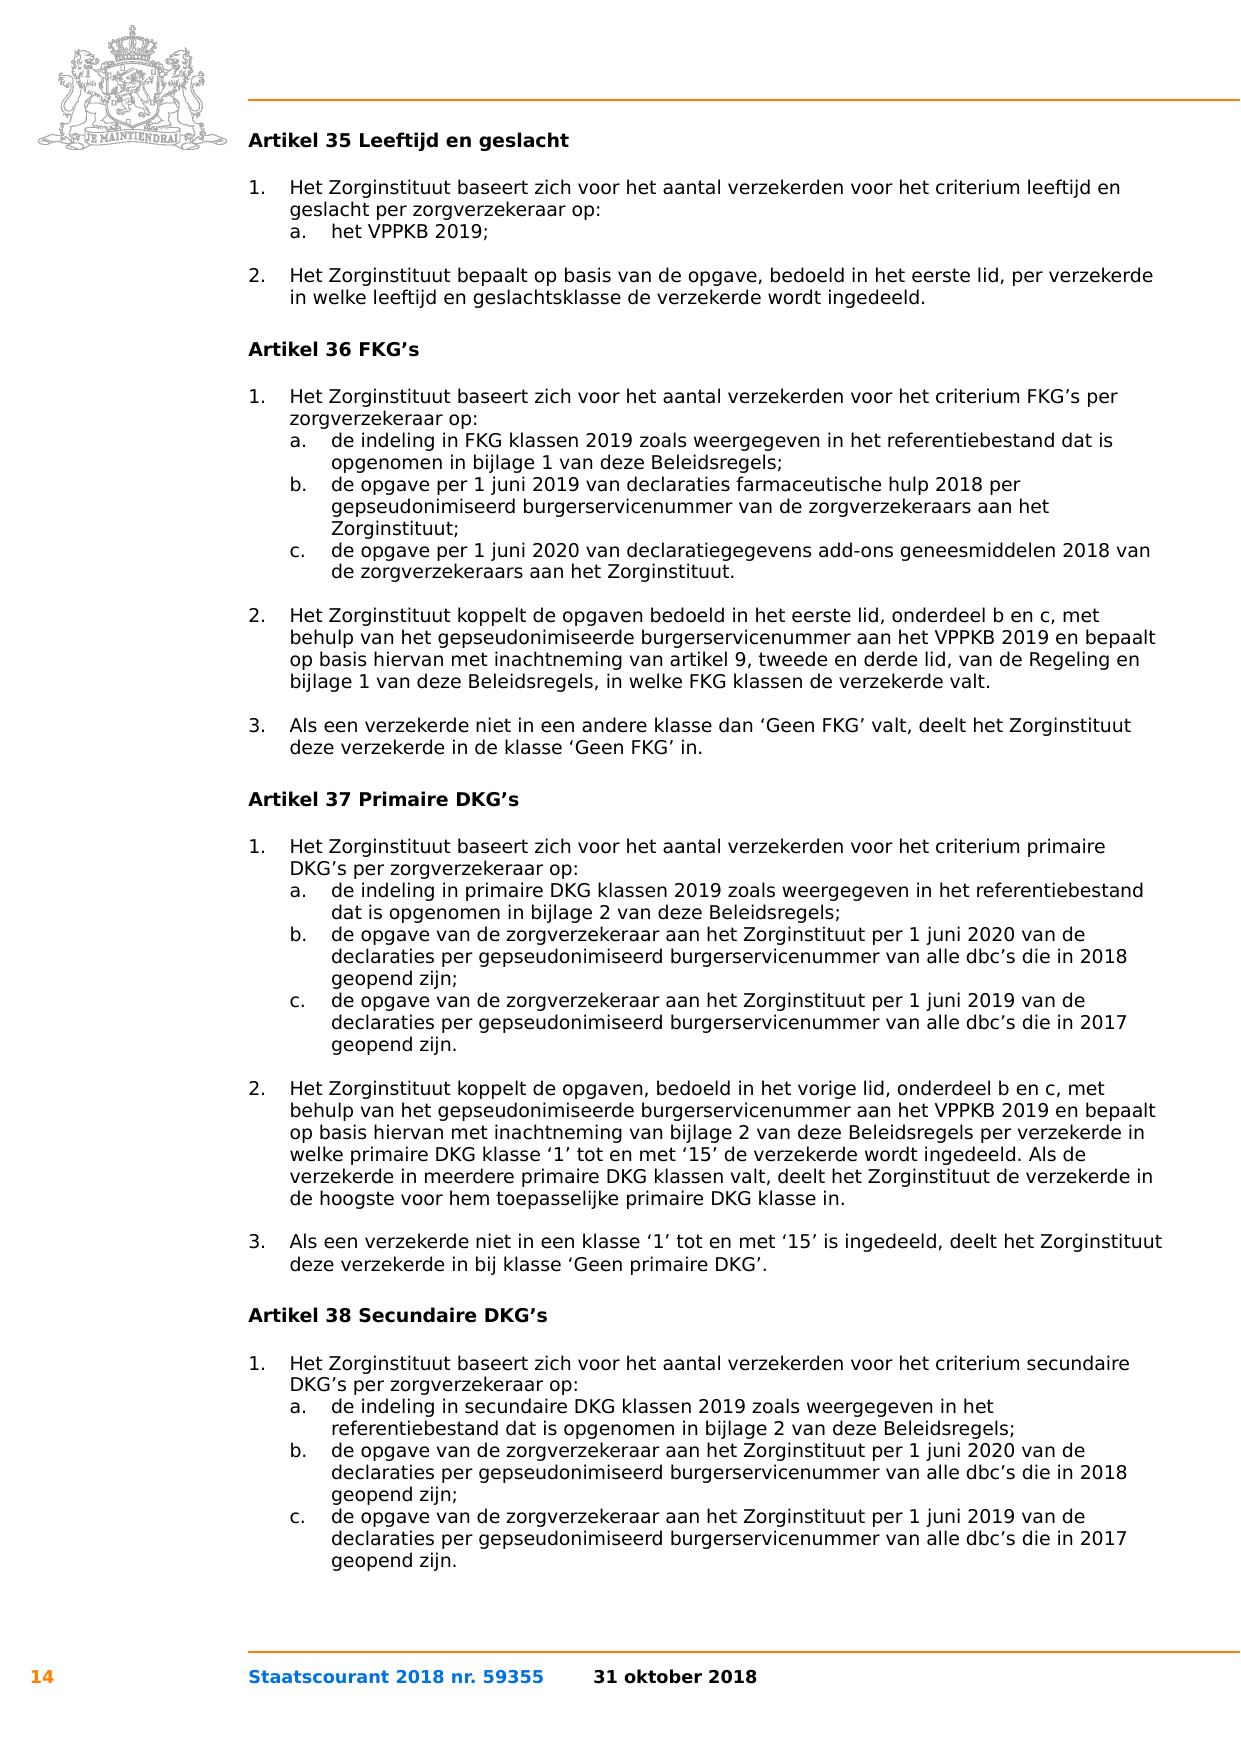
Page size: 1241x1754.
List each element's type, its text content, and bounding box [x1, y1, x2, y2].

text 3. Als een verzekerde niet in een klasse ‘1’ tot en met ‘15’ is ingedeeld, deelt het Zorginstituut deze verzekerde in bij klasse ‘Geen primaire DKG’. [248, 1231, 1163, 1275]
subtitle Artikel 38 Secundaire DKG’s [248, 1305, 1163, 1327]
text b. de opgave van de zorgverzekeraar aan het Zorginstituut per 1 juni 2020 van de declaraties per gepseudonimiseerd burgerservicenummer van alle dbc’s die in 2018 geopend zijn; [289, 924, 1163, 990]
text b. de opgave van de zorgverzekeraar aan het Zorginstituut per 1 juni 2020 van de declaraties per gepseudonimiseerd burgerservicenummer van alle dbc’s die in 2018 geopend zijn; [289, 1440, 1163, 1506]
text a. de indeling in FKG klassen 2019 zoals weergegeven in het referentiebestand dat is opgenomen in bijlage 1 van deze Beleidsregels; [289, 429, 1163, 473]
text c. de opgave van de zorgverzekeraar aan het Zorginstituut per 1 juni 2019 van de declaraties per gepseudonimiseerd burgerservicenummer van alle dbc’s die in 2017 geopend zijn. [289, 1506, 1163, 1572]
text 2. Het Zorginstituut koppelt de opgaven bedoeld in het eerste lid, onderdeel b en c, met behulp van het gepseudonimiseerde burgerservicenummer aan het VPPKB 2019 en bepaalt op basis hiervan met inachtneming van artikel 9, tweede en derde lid, van de Regeling en bijlage 1 van deze Beleidsregels, in welke FKG klassen de verzekerde valt. [248, 605, 1163, 693]
picture [38, 25, 227, 150]
subtitle Artikel 35 Leeftijd en geslacht [248, 130, 1163, 152]
subtitle Artikel 37 Primaire DKG’s [248, 789, 1163, 811]
text 1. Het Zorginstituut baseert zich voor het aantal verzekerden voor het criterium FKG’s per zorgverzekeraar op: [248, 386, 1163, 429]
text 2. Het Zorginstituut koppelt de opgaven, bedoeld in het vorige lid, onderdeel b en c, met behulp van het gepseudonimiseerde burgerservicenummer aan het VPPKB 2019 en bepaalt op basis hiervan met inachtneming van bijlage 2 van deze Beleidsregels per verzekerde in welke primaire DKG klasse ‘1’ tot en met ‘15’ de verzekerde wordt ingedeeld. Als de verzekerde in meerdere primaire DKG klassen valt, deelt het Zorginstituut de verzekerde in de hoogste voor hem toepasselijke primaire DKG klasse in. [248, 1078, 1163, 1209]
text 1. Het Zorginstituut baseert zich voor het aantal verzekerden voor het criterium primaire DKG’s per zorgverzekeraar op: [248, 836, 1163, 880]
text 1. Het Zorginstituut baseert zich voor het aantal verzekerden voor het criterium secundaire DKG’s per zorgverzekeraar op: [248, 1352, 1163, 1396]
text a. het VPPKB 2019; [289, 221, 1163, 243]
text a. de indeling in primaire DKG klassen 2019 zoals weergegeven in het referentiebestand dat is opgenomen in bijlage 2 van deze Beleidsregels; [289, 880, 1163, 924]
subtitle Artikel 36 FKG’s [248, 339, 1163, 361]
text 1. Het Zorginstituut baseert zich voor het aantal verzekerden voor het criterium leeftijd en geslacht per zorgverzekeraar op: [248, 177, 1163, 221]
text 2. Het Zorginstituut bepaalt op basis van de opgave, bedoeld in het eerste lid, per verzekerde in welke leeftijd en geslachtsklasse de verzekerde wordt ingedeeld. [248, 265, 1163, 309]
text b. de opgave per 1 juni 2019 van declaraties farmaceutische hulp 2018 per gepseudonimiseerd burgerservicenummer van de zorgverzekeraars aan het Zorginstituut; [289, 473, 1163, 539]
text c. de opgave per 1 juni 2020 van declaratiegegevens add-ons geneesmiddelen 2018 van de zorgverzekeraars aan het Zorginstituut. [289, 539, 1163, 583]
text 3. Als een verzekerde niet in een andere klasse dan ‘Geen FKG’ valt, deelt het Zorginstituut deze verzekerde in de klasse ‘Geen FKG’ in. [248, 715, 1163, 759]
text a. de indeling in secundaire DKG klassen 2019 zoals weergegeven in het referentiebestand dat is opgenomen in bijlage 2 van deze Beleidsregels; [289, 1396, 1163, 1440]
text c. de opgave van de zorgverzekeraar aan het Zorginstituut per 1 juni 2019 van de declaraties per gepseudonimiseerd burgerservicenummer van alle dbc’s die in 2017 geopend zijn. [289, 990, 1163, 1056]
